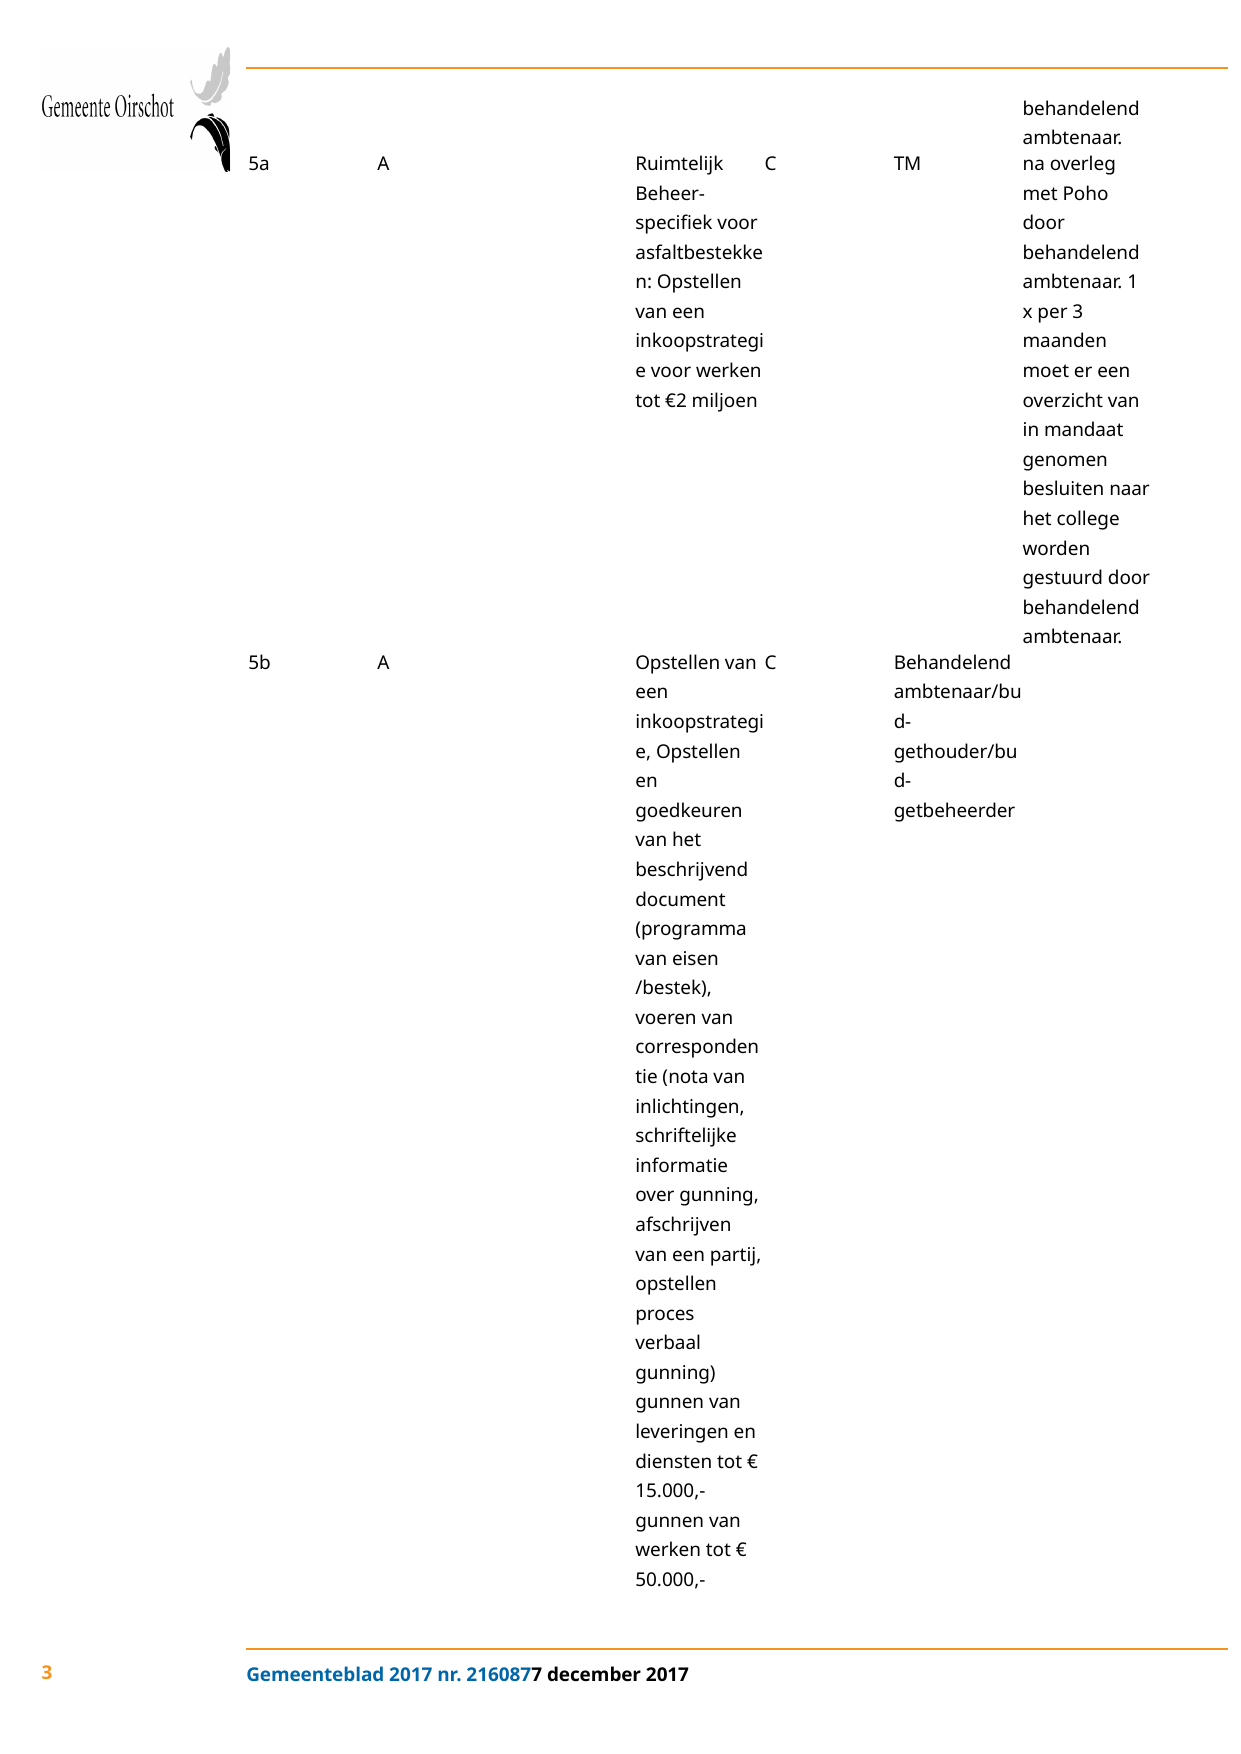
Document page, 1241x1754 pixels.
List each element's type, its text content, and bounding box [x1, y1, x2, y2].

table_cell [377, 95, 506, 150]
table_cell [764, 95, 893, 150]
table_cell A [377, 649, 506, 1592]
table_cell na overleg met Poho door behandelend ambtenaar. 1 x per 3 maanden moet er een overzicht van in mandaat genomen besluiten naar het college worden gestuurd door behandelend ambtenaar. [1023, 150, 1152, 649]
table_cell behandelend ambtenaar. [1023, 95, 1152, 150]
table_cell 5b [248, 649, 377, 1592]
table_cell Ruimtelijk Beheer-specifiek voor asfaltbestekken: Opstellen van een inkoopstrategie voor werken tot €2 miljoen [635, 150, 764, 649]
table_cell 5a [248, 150, 377, 649]
table_cell A [377, 150, 506, 649]
table_cell TM [894, 150, 1022, 649]
table_cell C [764, 649, 893, 1592]
table_cell [506, 649, 635, 1592]
table_cell Behandelend ambtenaar/bud-gethouder/bud-getbeheerder [894, 649, 1022, 1592]
table_cell Opstellen van een inkoopstrategie, Opstellen en goedkeuren van het beschrijvend document (programma van eisen /bestek), voeren van correspondentie (nota van inlichtingen, schriftelijke informatie over gunning, afschrijven van een partij, opstellen proces verbaal gunning) gunnen van leveringen en diensten tot € 15.000,- gunnen van werken tot € 50.000,- [635, 649, 764, 1592]
table_cell [894, 95, 1022, 150]
picture [41, 47, 231, 172]
table_cell C [764, 150, 893, 649]
table_cell [506, 95, 635, 150]
table_cell [506, 150, 635, 649]
table_cell [635, 95, 764, 150]
table_cell [1023, 649, 1152, 1592]
table_cell [248, 95, 377, 150]
